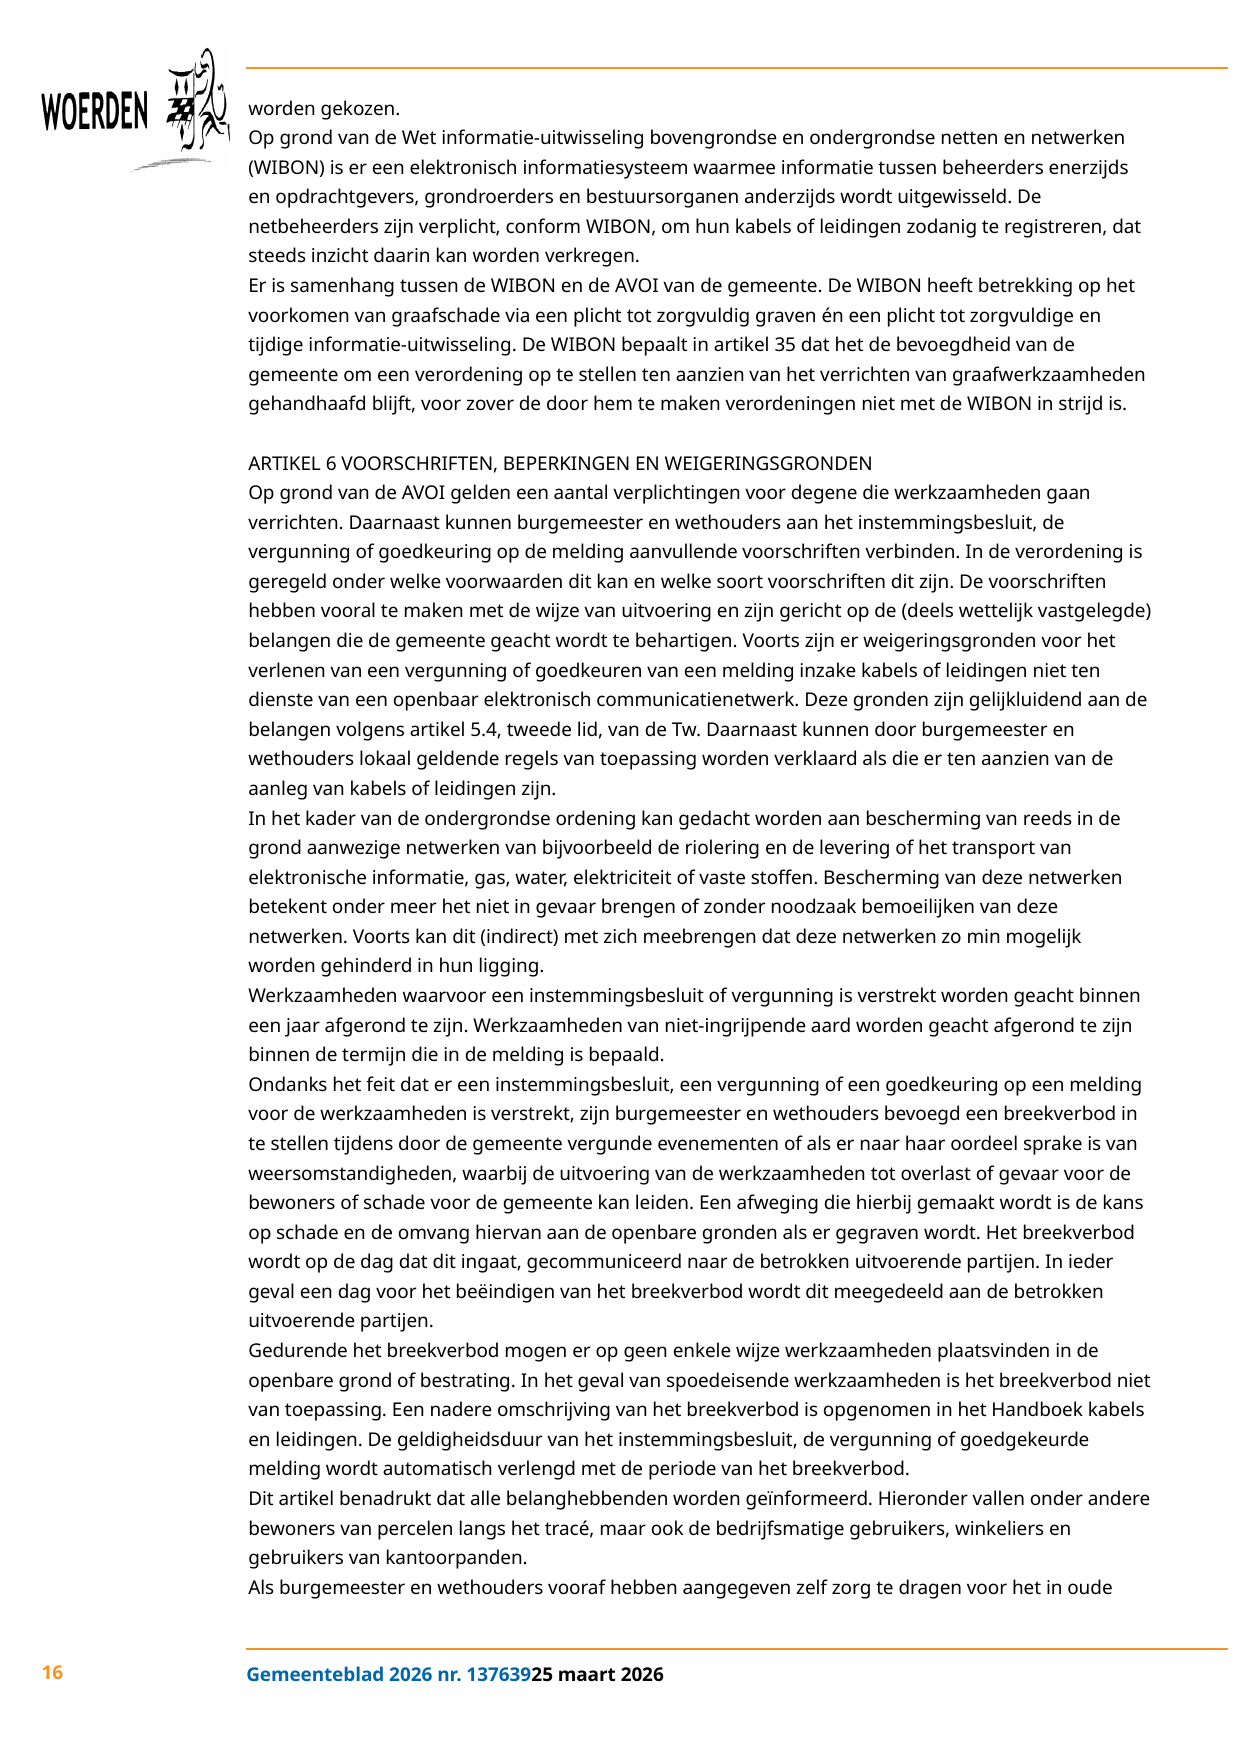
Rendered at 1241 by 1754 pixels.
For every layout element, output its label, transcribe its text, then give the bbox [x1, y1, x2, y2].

text Ondanks het feit dat er een instemmingsbesluit, een vergunning of een goedkeuring op een melding voor de werkzaamheden is verstrekt, zijn burgemeester en wethouders bevoegd een breekverbod in te stellen tijdens door de gemeente vergunde evenementen of als er naar haar oordeel sprake is van weersomstandigheden, waarbij de uitvoering van de werkzaamheden tot overlast of gevaar voor de bewoners of schade voor de gemeente kan leiden. Een afweging die hierbij gemaakt wordt is de kans op schade en de omvang hiervan aan de openbare gronden als er gegraven wordt. Het breekverbod wordt op de dag dat dit ingaat, gecommuniceerd naar de betrokken uitvoerende partijen. In ieder geval een dag voor het beëindigen van het breekverbod wordt dit meegedeeld aan de betrokken uitvoerende partijen. [248, 1071, 1152, 1333]
picture [41, 47, 231, 172]
text worden gekozen. [248, 95, 1152, 121]
text In het kader van de ondergrondse ordening kan gedacht worden aan bescherming van reeds in de grond aanwezige netwerken van bijvoorbeeld de riolering en de levering of het transport van elektronische informatie, gas, water, elektriciteit of vaste stoffen. Bescherming van deze netwerken betekent onder meer het niet in gevaar brengen of zonder noodzaak bemoeilijken van deze netwerken. Voorts kan dit (indirect) met zich meebrengen dat deze netwerken zo min mogelijk worden gehinderd in hun ligging. [248, 805, 1152, 978]
text Als burgemeester en wethouders vooraf hebben aangegeven zelf zorg te dragen voor het in oude [248, 1574, 1152, 1600]
text Werkzaamheden waarvoor een instemmingsbesluit of vergunning is verstrekt worden geacht binnen een jaar afgerond te zijn. Werkzaamheden van niet-ingrijpende aard worden geacht afgerond te zijn binnen de termijn die in de melding is bepaald. [248, 982, 1152, 1067]
text Op grond van de Wet informatie-uitwisseling bovengrondse en ondergrondse netten en netwerken (WIBON) is er een elektronisch informatiesysteem waarmee informatie tussen beheerders enerzijds en opdrachtgevers, grondroerders en bestuursorganen anderzijds wordt uitgewisseld. De netbeheerders zijn verplicht, conform WIBON, om hun kabels of leidingen zodanig te registreren, dat steeds inzicht daarin kan worden verkregen. [248, 124, 1152, 268]
text Er is samenhang tussen de WIBON en de AVOI van de gemeente. De WIBON heeft betrekking op het voorkomen van graafschade via een plicht tot zorgvuldig graven én een plicht tot zorgvuldige en tijdige informatie-uitwisseling. De WIBON bepaalt in artikel 35 dat het de bevoegdheid van de gemeente om een verordening op te stellen ten aanzien van het verrichten van graafwerkzaamheden gehandhaafd blijft, voor zover de door hem te maken verordeningen niet met de WIBON in strijd is. [248, 272, 1152, 416]
text Gedurende het breekverbod mogen er op geen enkele wijze werkzaamheden plaatsvinden in de openbare grond of bestrating. In het geval van spoedeisende werkzaamheden is het breekverbod niet van toepassing. Een nadere omschrijving van het breekverbod is opgenomen in het Handboek kabels en leidingen. De geldigheidsduur van het instemmingsbesluit, de vergunning of goedgekeurde melding wordt automatisch verlengd met de periode van het breekverbod. [248, 1337, 1152, 1481]
text Dit artikel benadrukt dat alle belanghebbenden worden geïnformeerd. Hieronder vallen onder andere bewoners van percelen langs het tracé, maar ook de bedrijfsmatige gebruikers, winkeliers en gebruikers van kantoorpanden. [248, 1485, 1152, 1570]
text Op grond van de AVOI gelden een aantal verplichtingen voor degene die werkzaamheden gaan verrichten. Daarnaast kunnen burgemeester en wethouders aan het instemmingsbesluit, de vergunning of goedkeuring op de melding aanvullende voorschriften verbinden. In de verordening is geregeld onder welke voorwaarden dit kan en welke soort voorschriften dit zijn. De voorschriften hebben vooral te maken met de wijze van uitvoering en zijn gericht op de (deels wettelijk vastgelegde) belangen die de gemeente geacht wordt te behartigen. Voorts zijn er weigeringsgronden voor het verlenen van een vergunning of goedkeuren van een melding inzake kabels of leidingen niet ten dienste van een openbaar elektronisch communicatienetwerk. Deze gronden zijn gelijkluidend aan de belangen volgens artikel 5.4, tweede lid, van de Tw. Daarnaast kunnen door burgemeester en wethouders lokaal geldende regels van toepassing worden verklaard als die er ten aanzien van de aanleg van kabels of leidingen zijn. [248, 479, 1152, 801]
text ARTIKEL 6 VOORSCHRIFTEN, BEPERKINGEN EN WEIGERINGSGRONDEN [248, 450, 1152, 476]
